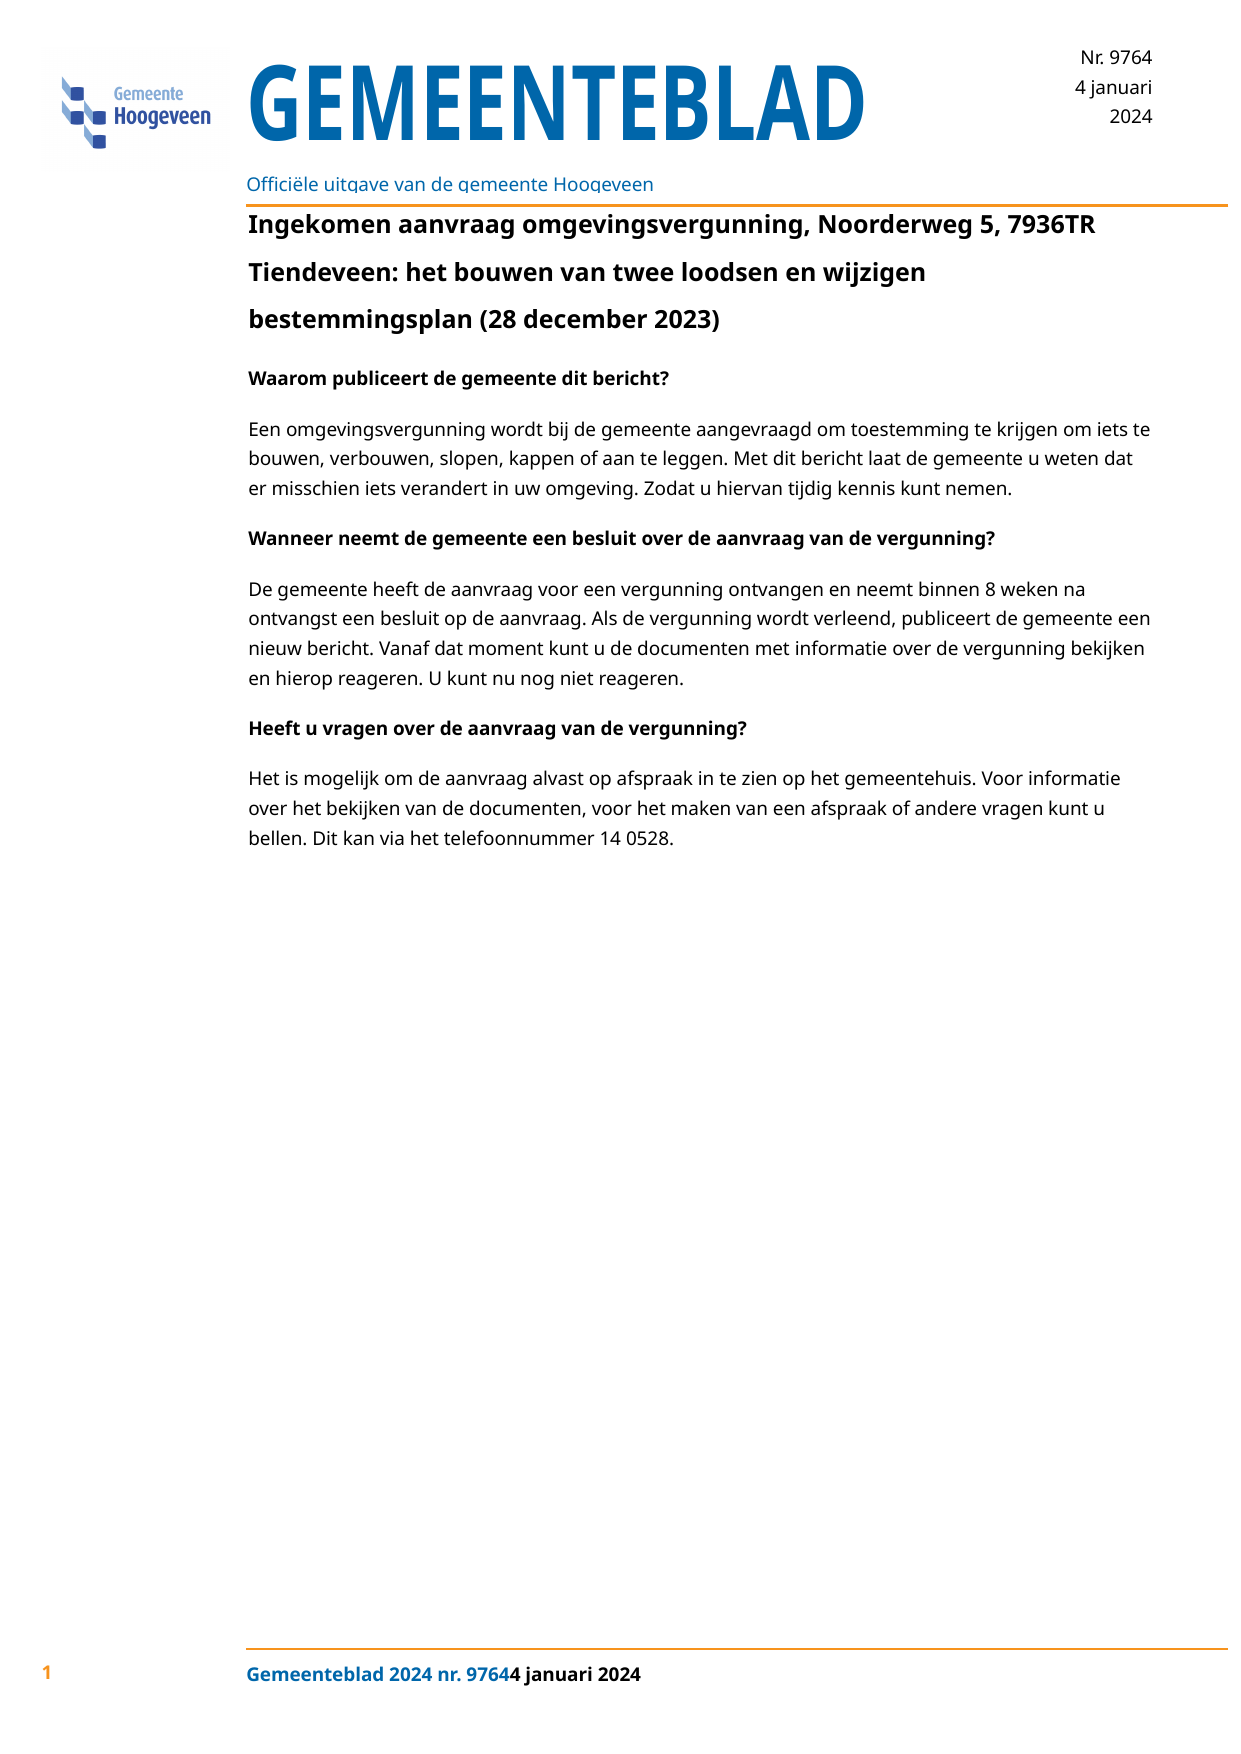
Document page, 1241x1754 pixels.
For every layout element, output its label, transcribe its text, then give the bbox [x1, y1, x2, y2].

text Wanneer neemt de gemeente een besluit over de aanvraag van de vergunning? [248, 526, 1152, 551]
text De gemeente heeft de aanvraag voor een vergunning ontvangen en neemt binnen 8 weken na ontvangst een besluit op de aanvraag. Als de vergunning wordt verleend, publiceert de gemeente een nieuw bericht. Vanaf dat moment kunt u de documenten met informatie over de vergunning bekijken en hierop reageren. U kunt nu nog niet reageren. [248, 576, 1152, 690]
text Heeft u vragen over de aanvraag van de vergunning? [248, 715, 1152, 741]
text Een omgevingsvergunning wordt bij de gemeente aangevraagd om toestemming te krijgen om iets te bouwen, verbouwen, slopen, kappen of aan te leggen. Met dit bericht laat de gemeente u weten dat er misschien iets verandert in uw omgeving. Zodat u hiervan tijdig kennis kunt nemen. [248, 416, 1152, 501]
text Het is mogelijk om de aanvraag alvast op afspraak in te zien op het gemeentehuis. Voor informatie over het bekijken van de documenten, voor het maken van een afspraak of andere vragen kunt u bellen. Dit kan via het telefoonnummer 14 0528. [248, 766, 1152, 850]
text Ingekomen aanvraag omgevingsvergunning, Noorderweg 5, 7936TR Tiendeveen: het bouwen van twee loodsen en wijzigen bestemmingsplan (28 december 2023) [248, 207, 1152, 336]
text Waarom publiceert de gemeente dit bericht? [248, 366, 1152, 391]
picture [41, 47, 231, 172]
